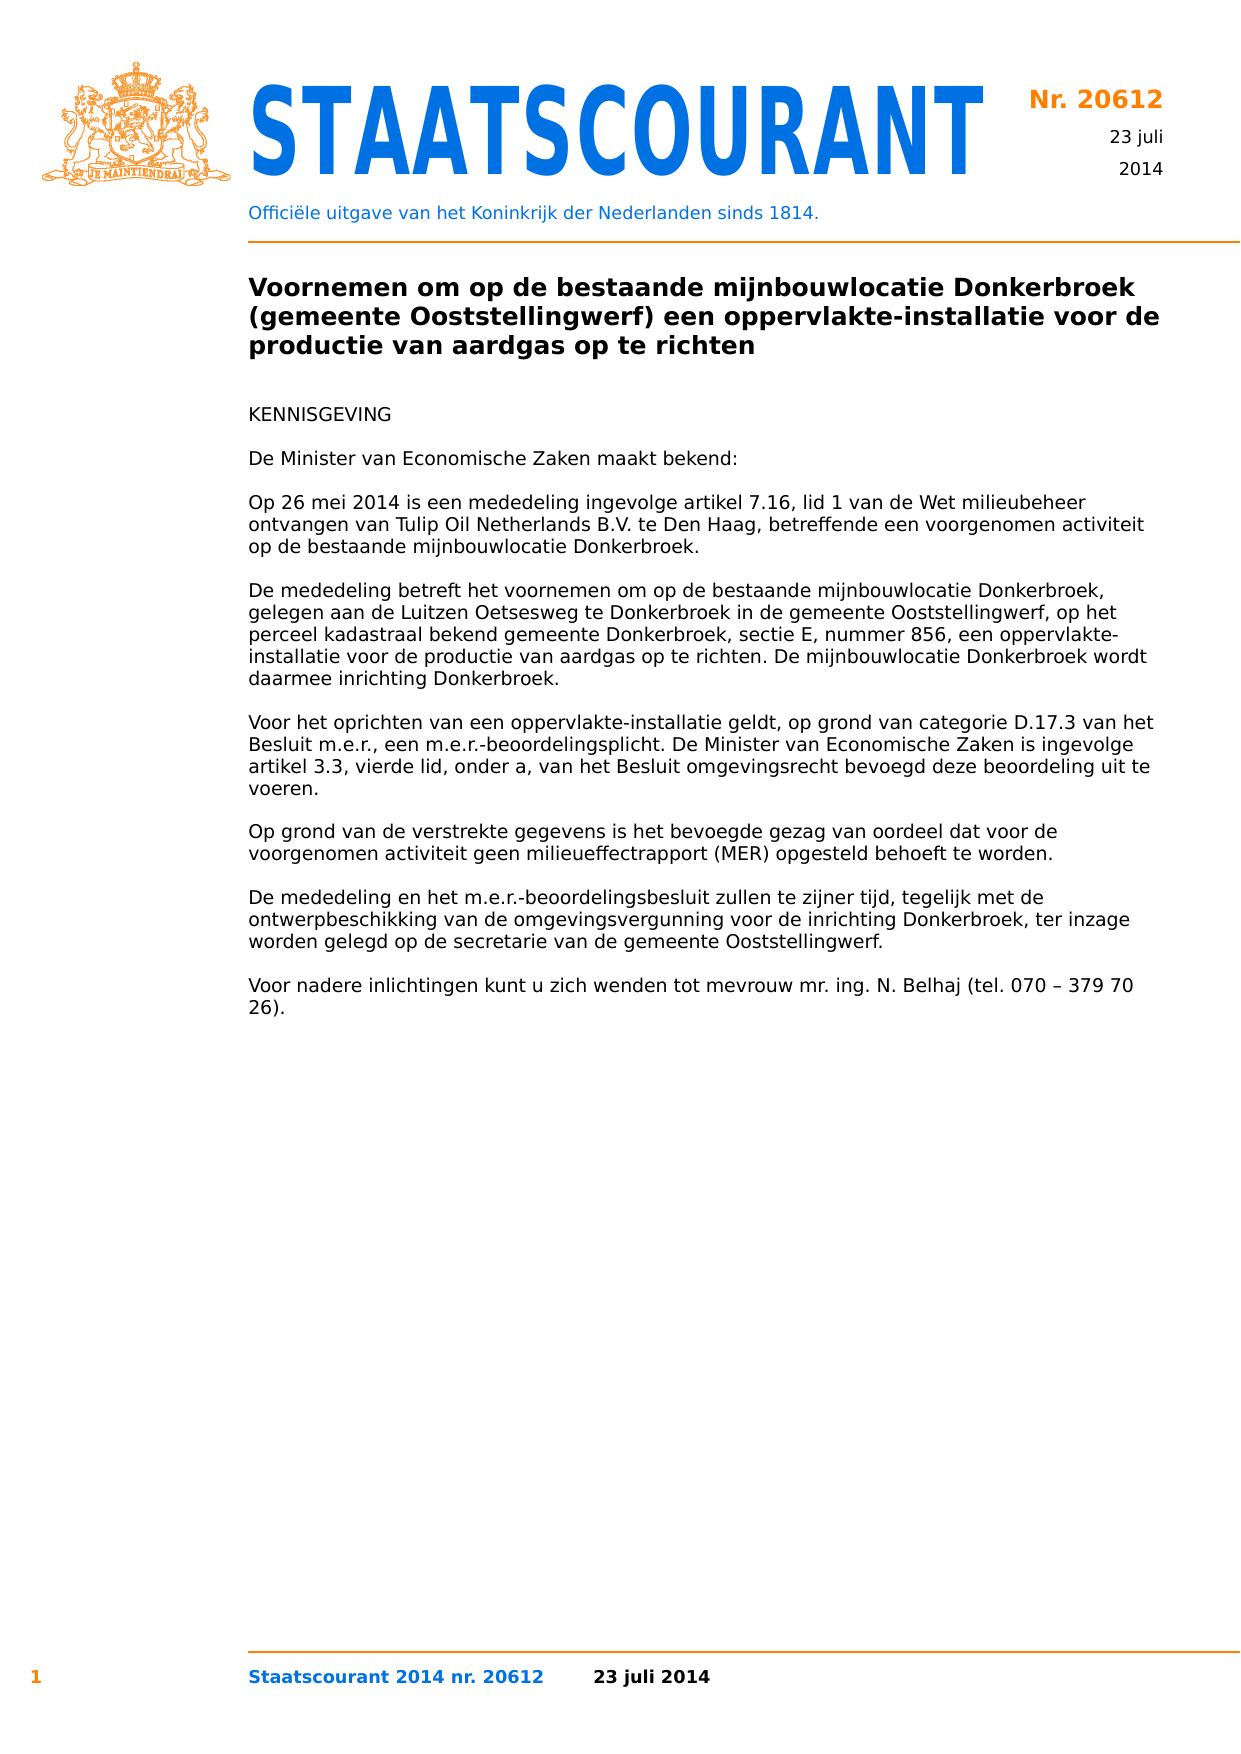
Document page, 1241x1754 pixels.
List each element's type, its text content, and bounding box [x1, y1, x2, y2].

table_header STAATSCOURANT [248, 62, 998, 203]
text De mededeling en het m.e.r.-beoordelingsbesluit zullen te zijner tijd, tegelijk met de ontwerpbeschikking van de omgevingsvergunning voor de inrichting Donkerbroek, ter inzage worden gelegd op de secretarie van de gemeente Ooststellingwerf. [248, 887, 1163, 953]
table_cell Officiële uitgave van het Koninkrijk der Nederlanden sinds 1814. [248, 203, 1240, 241]
table_cell 2014 [998, 153, 1240, 203]
text De mededeling betreft het voornemen om op de bestaande mijnbouwlocatie Donkerbroek, gelegen aan de Luitzen Oetsesweg te Donkerbroek in de gemeente Ooststellingwerf, op het perceel kadastraal bekend gemeente Donkerbroek, sectie E, nummer 856, een oppervlakte-installatie voor de productie van aardgas op te richten. De mijnbouwlocatie Donkerbroek wordt daarmee inrichting Donkerbroek. [248, 580, 1163, 690]
subtitle Voornemen om op de bestaande mijnbouwlocatie Donkerbroek (gemeente Ooststellingwerf) een oppervlakte-installatie voor de productie van aardgas op te richten [248, 273, 1163, 361]
text Voor nadere inlichtingen kunt u zich wenden tot mevrouw mr. ing. N. Belhaj (tel. 070 – 379 70 26). [248, 975, 1163, 1019]
text Op 26 mei 2014 is een mededeling ingevolge artikel 7.16, lid 1 van de Wet milieubeheer ontvangen van Tulip Oil Netherlands B.V. te Den Haag, betreffende een voorgenomen activiteit op de bestaande mijnbouwlocatie Donkerbroek. [248, 492, 1163, 558]
text KENNISGEVING [248, 404, 1163, 426]
table_header [25, 62, 248, 241]
table_header Nr. 20612 [998, 62, 1240, 121]
text Voor het oprichten van een oppervlakte-installatie geldt, op grond van categorie D.17.3 van het Besluit m.e.r., een m.e.r.-beoordelingsplicht. De Minister van Economische Zaken is ingevolge artikel 3.3, vierde lid, onder a, van het Besluit omgevingsrecht bevoegd deze beoordeling uit te voeren. [248, 712, 1163, 799]
text Op grond van de verstrekte gegevens is het bevoegde gezag van oordeel dat voor de voorgenomen activiteit geen milieueffectrapport (MER) opgesteld behoeft te worden. [248, 821, 1163, 865]
text De Minister van Economische Zaken maakt bekend: [248, 448, 1163, 470]
picture [41, 62, 231, 186]
table_cell 23 juli [998, 121, 1240, 153]
